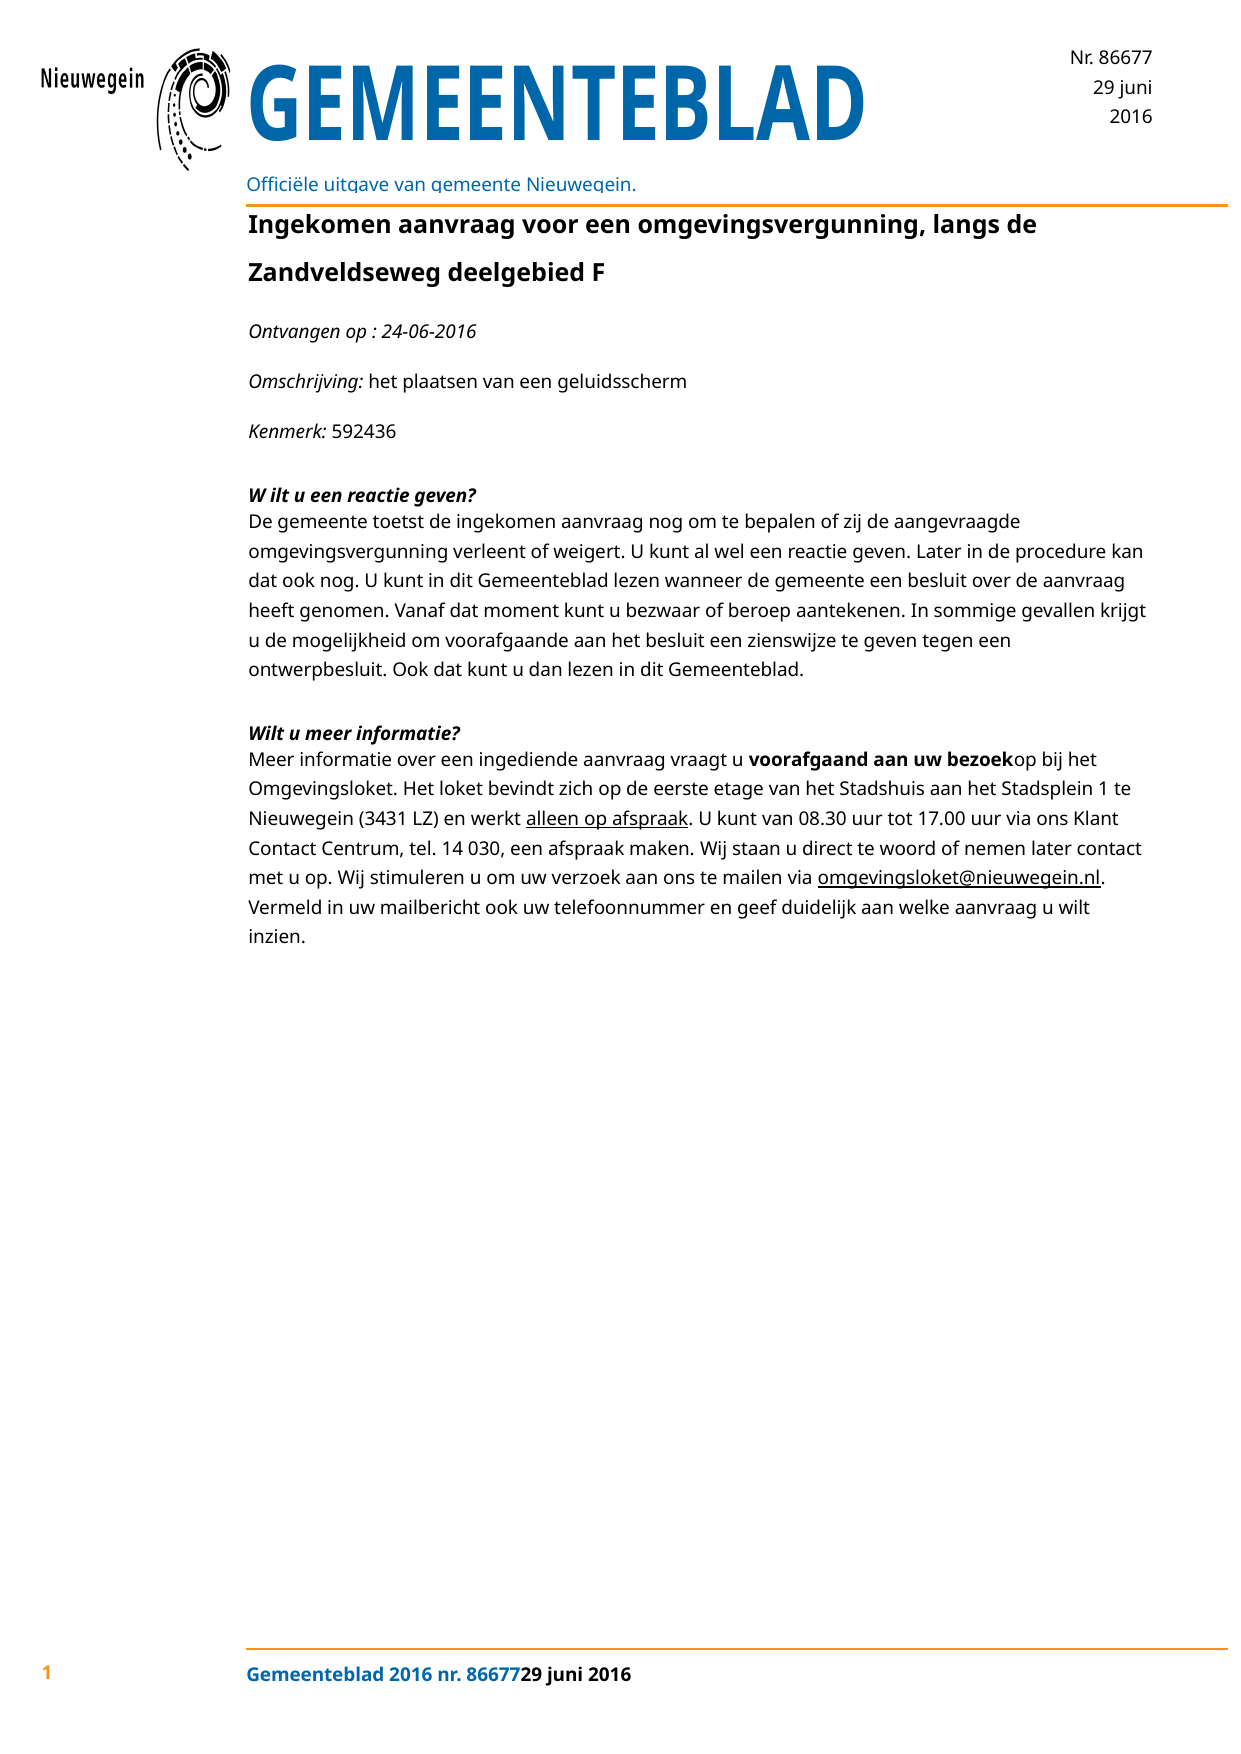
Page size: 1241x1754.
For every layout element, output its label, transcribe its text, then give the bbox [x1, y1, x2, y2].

picture [41, 47, 231, 172]
text Ingekomen aanvraag voor een omgevingsvergunning, langs de Zandveldseweg deelgebied F [248, 207, 1152, 288]
text De gemeente toetst de ingekomen aanvraag nog om te bepalen of zij de aangevraagde omgevingsvergunning verleent of weigert. U kunt al wel een reactie geven. Later in de procedure kan dat ook nog. U kunt in dit Gemeenteblad lezen wanneer de gemeente een besluit over de aanvraag heeft genomen. Vanaf dat moment kunt u bezwaar of beroep aantekenen. In sommige gevallen krijgt u de mogelijkheid om voorafgaande aan het besluit een zienswijze te geven tegen een ontwerpbesluit. Ook dat kunt u dan lezen in dit Gemeenteblad. [248, 508, 1152, 682]
text Kenmerk: 592436 [248, 419, 1152, 444]
text Omschrijving: het plaatsen van een geluidsscherm [248, 368, 1152, 394]
text Wilt u meer informatie? [248, 720, 1152, 746]
text Ontvangen op : 24-06-2016 [248, 318, 1152, 344]
text W ilt u een reactie geven? [248, 483, 1152, 508]
text Meer informatie over een ingediende aanvraag vraagt u voorafgaand aan uw bezoekop bij het Omgevingsloket. Het loket bevindt zich op de eerste etage van het Stadshuis aan het Stadsplein 1 te Nieuwegein (3431 LZ) en werkt alleen op afspraak. U kunt van 08.30 uur tot 17.00 uur via ons Klant Contact Centrum, tel. 14 030, een afspraak maken. Wij staan u direct te woord of nemen later contact met u op. Wij stimuleren u om uw verzoek aan ons te mailen via omgevingsloket@nieuwegein.nl. Vermeld in uw mailbericht ook uw telefoonnummer en geef duidelijk aan welke aanvraag u wilt inzien. [248, 746, 1152, 949]
